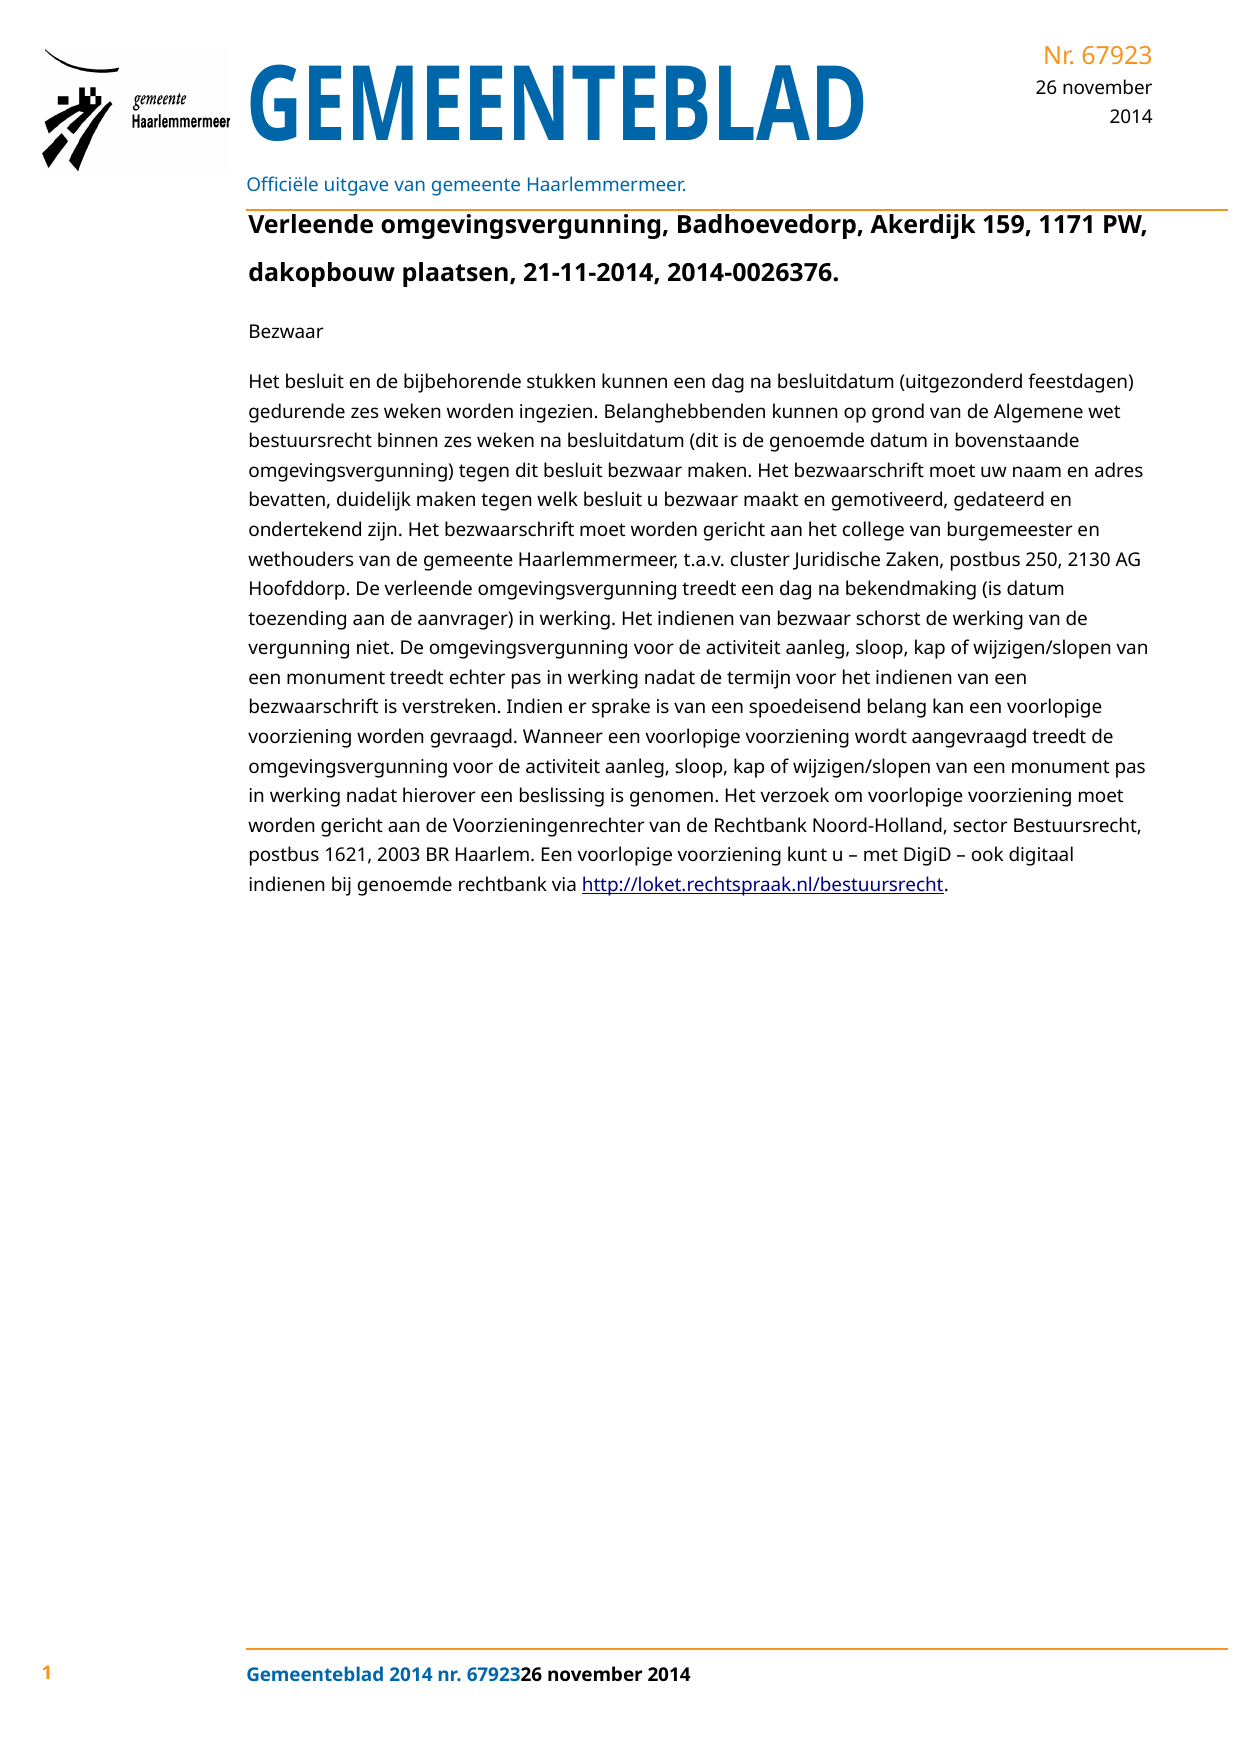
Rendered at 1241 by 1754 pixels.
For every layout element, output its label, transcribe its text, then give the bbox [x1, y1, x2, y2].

text Het besluit en de bijbehorende stukken kunnen een dag na besluitdatum (uitgezonderd feestdagen) gedurende zes weken worden ingezien. Belanghebbenden kunnen op grond van de Algemene wet bestuursrecht binnen zes weken na besluitdatum (dit is de genoemde datum in bovenstaande omgevingsvergunning) tegen dit besluit bezwaar maken. Het bezwaarschrift moet uw naam en adres bevatten, duidelijk maken tegen welk besluit u bezwaar maakt en gemotiveerd, gedateerd en ondertekend zijn. Het bezwaarschrift moet worden gericht aan het college van burgemeester en wethouders van de gemeente Haarlemmermeer, t.a.v. cluster Juridische Zaken, postbus 250, 2130 AG Hoofddorp. De verleende omgevingsvergunning treedt een dag na bekendmaking (is datum toezending aan de aanvrager) in werking. Het indienen van bezwaar schorst de werking van de vergunning niet. De omgevingsvergunning voor de activiteit aanleg, sloop, kap of wijzigen/slopen van een monument treedt echter pas in werking nadat de termijn voor het indienen van een bezwaarschrift is verstreken. Indien er sprake is van een spoedeisend belang kan een voorlopige voorziening worden gevraagd. Wanneer een voorlopige voorziening wordt aangevraagd treedt de omgevingsvergunning voor de activiteit aanleg, sloop, kap of wijzigen/slopen van een monument pas in werking nadat hierover een beslissing is genomen. Het verzoek om voorlopige voorziening moet worden gericht aan de Voorzieningenrechter van de Rechtbank Noord-Holland, sector Bestuursrecht, postbus 1621, 2003 BR Haarlem. Een voorlopige voorziening kunt u – met DigiD – ook digitaal indienen bij genoemde rechtbank via http://loket.rechtspraak.nl/bestuursrecht. [248, 368, 1152, 897]
picture [41, 47, 231, 172]
text Bezwaar [248, 318, 1152, 344]
text Verleende omgevingsvergunning, Badhoevedorp, Akerdijk 159, 1171 PW, dakopbouw plaatsen, 21-11-2014, 2014-0026376. [248, 211, 1152, 288]
